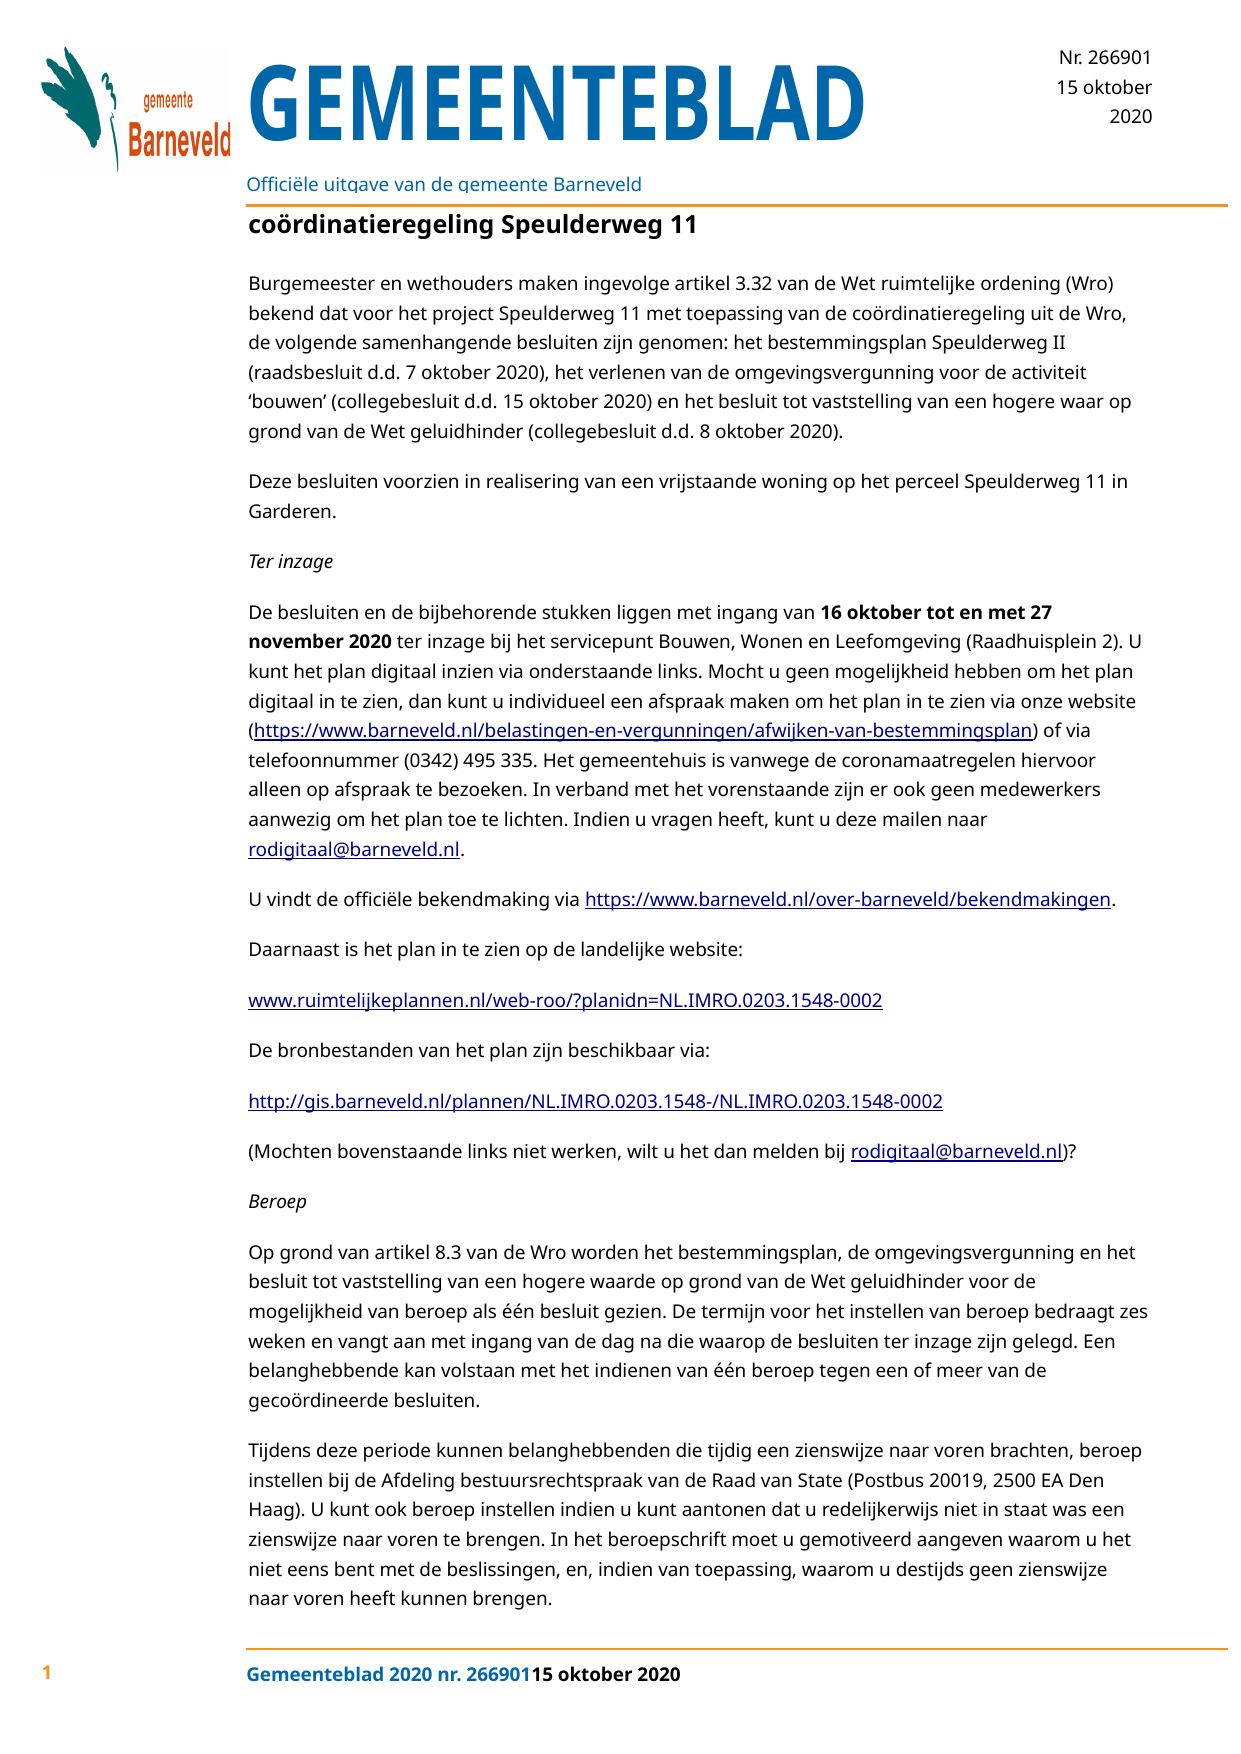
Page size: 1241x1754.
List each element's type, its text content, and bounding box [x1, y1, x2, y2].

text U vindt de officiële bekendmaking via https://www.barneveld.nl/over-barneveld/bekendmakingen. [248, 886, 1152, 912]
text coördinatieregeling Speulderweg 11 [248, 207, 1152, 241]
text Ter inzage [248, 549, 1152, 574]
text Op grond van artikel 8.3 van de Wro worden het bestemmingsplan, de omgevingsvergunning en het besluit tot vaststelling van een hogere waarde op grond van de Wet geluidhinder voor de mogelijkheid van beroep als één besluit gezien. De termijn voor het instellen van beroep bedraagt zes weken en vangt aan met ingang van de dag na die waarop de besluiten ter inzage zijn gelegd. Een belanghebbende kan volstaan met het indienen van één beroep tegen een of meer van de gecoördineerde besluiten. [248, 1239, 1152, 1413]
text Deze besluiten voorzien in realisering van een vrijstaande woning op het perceel Speulderweg 11 in Garderen. [248, 469, 1152, 524]
text De bronbestanden van het plan zijn beschikbaar via: [248, 1037, 1152, 1063]
text http://gis.barneveld.nl/plannen/NL.IMRO.0203.1548-/NL.IMRO.0203.1548-0002 [248, 1088, 1152, 1113]
text Beroep [248, 1189, 1152, 1214]
text Daarnaast is het plan in te zien op de landelijke website: [248, 937, 1152, 962]
text (Mochten bovenstaande links niet werken, wilt u het dan melden bij rodigitaal@barneveld.nl)? [248, 1138, 1152, 1164]
picture [41, 47, 231, 172]
text Burgemeester en wethouders maken ingevolge artikel 3.32 van de Wet ruimtelijke ordening (Wro) bekend dat voor het project Speulderweg 11 met toepassing van de coördinatieregeling uit de Wro, de volgende samenhangende besluiten zijn genomen: het bestemmingsplan Speulderweg II (raadsbesluit d.d. 7 oktober 2020), het verlenen van de omgevingsvergunning voor de activiteit ‘bouwen’ (collegebesluit d.d. 15 oktober 2020) en het besluit tot vaststelling van een hogere waar op grond van de Wet geluidhinder (collegebesluit d.d. 8 oktober 2020). [248, 270, 1152, 444]
text Tijdens deze periode kunnen belanghebbenden die tijdig een zienswijze naar voren brachten, beroep instellen bij de Afdeling bestuursrechtspraak van de Raad van State (Postbus 20019, 2500 EA Den Haag). U kunt ook beroep instellen indien u kunt aantonen dat u redelijkerwijs niet in staat was een zienswijze naar voren te brengen. In het beroepschrift moet u gemotiveerd aangeven waarom u het niet eens bent met de beslissingen, en, indien van toepassing, waarom u destijds geen zienswijze naar voren heeft kunnen brengen. [248, 1437, 1152, 1611]
text www.ruimtelijkeplannen.nl/web-roo/?planidn=NL.IMRO.0203.1548-0002 [248, 987, 1152, 1013]
text De besluiten en de bijbehorende stukken liggen met ingang van 16 oktober tot en met 27 november 2020 ter inzage bij het servicepunt Bouwen, Wonen en Leefomgeving (Raadhuisplein 2). U kunt het plan digitaal inzien via onderstaande links. Mocht u geen mogelijkheid hebben om het plan digitaal in te zien, dan kunt u individueel een afspraak maken om het plan in te zien via onze website (https://www.barneveld.nl/belastingen-en-vergunningen/afwijken-van-bestemmingsplan) of via telefoonnummer (0342) 495 335. Het gemeentehuis is vanwege de coronamaatregelen hiervoor alleen op afspraak te bezoeken. In verband met het vorenstaande zijn er ook geen medewerkers aanwezig om het plan toe te lichten. Indien u vragen heeft, kunt u deze mailen naar rodigitaal@barneveld.nl. [248, 599, 1152, 861]
